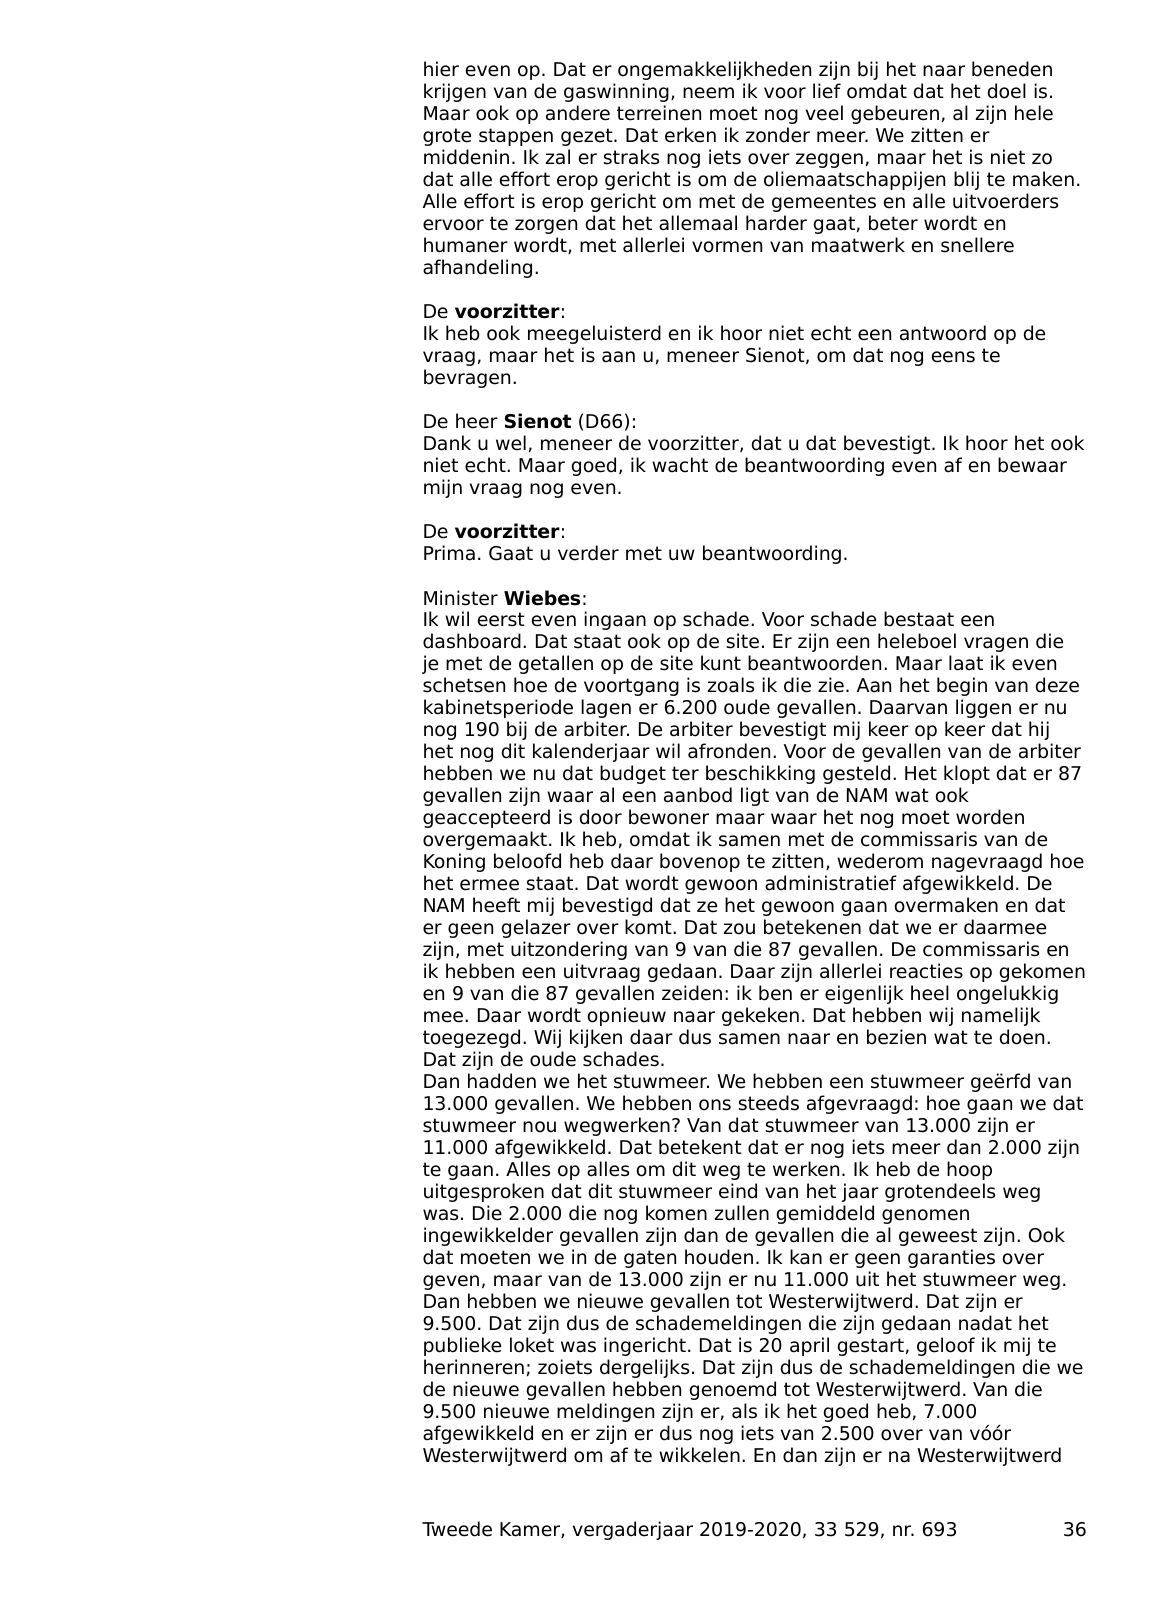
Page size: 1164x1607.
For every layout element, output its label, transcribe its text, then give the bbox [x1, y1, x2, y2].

text Dan hadden we het stuwmeer. We hebben een stuwmeer geërfd van 13.000 gevallen. We hebben ons steeds afgevraagd: hoe gaan we dat stuwmeer nou wegwerken? Van dat stuwmeer van 13.000 zijn er 11.000 afgewikkeld. Dat betekent dat er nog iets meer dan 2.000 zijn te gaan. Alles op alles om dit weg te werken. Ik heb de hoop uitgesproken dat dit stuwmeer eind van het jaar grotendeels weg was. Die 2.000 die nog komen zullen gemiddeld genomen ingewikkelder gevallen zijn dan de gevallen die al geweest zijn. Ook dat moeten we in de gaten houden. Ik kan er geen garanties over geven, maar van de 13.000 zijn er nu 11.000 uit het stuwmeer weg. [422, 1071, 1087, 1291]
text Dank u wel, meneer de voorzitter, dat u dat bevestigt. Ik hoor het ook niet echt. Maar goed, ik wacht de beantwoording even af en bewaar mijn vraag nog even. [422, 433, 1087, 499]
text De voorzitter: [422, 301, 1087, 323]
text Minister Wiebes: [422, 587, 1087, 609]
text Ik heb ook meegeluisterd en ik hoor niet echt een antwoord op de vraag, maar het is aan u, meneer Sienot, om dat nog eens te bevragen. [422, 323, 1087, 389]
text De heer Sienot (D66): [422, 411, 1087, 433]
text Dan hebben we nieuwe gevallen tot Westerwijtwerd. Dat zijn er 9.500. Dat zijn dus de schademeldingen die zijn gedaan nadat het publieke loket was ingericht. Dat is 20 april gestart, geloof ik mij te herinneren; zoiets dergelijks. Dat zijn dus de schademeldingen die we de nieuwe gevallen hebben genoemd tot Westerwijtwerd. Van die 9.500 nieuwe meldingen zijn er, als ik het goed heb, 7.000 afgewikkeld en er zijn er dus nog iets van 2.500 over van vóór Westerwijtwerd om af te wikkelen. En dan zijn er na Westerwijtwerd [422, 1291, 1087, 1467]
text hier even op. Dat er ongemakkelijkheden zijn bij het naar beneden krijgen van de gaswinning, neem ik voor lief omdat dat het doel is. Maar ook op andere terreinen moet nog veel gebeuren, al zijn hele grote stappen gezet. Dat erken ik zonder meer. We zitten er middenin. Ik zal er straks nog iets over zeggen, maar het is niet zo dat alle effort erop gericht is om de oliemaatschappijen blij te maken. Alle effort is erop gericht om met de gemeentes en alle uitvoerders ervoor te zorgen dat het allemaal harder gaat, beter wordt en humaner wordt, met allerlei vormen van maatwerk en snellere afhandeling. [422, 59, 1087, 279]
text Ik wil eerst even ingaan op schade. Voor schade bestaat een dashboard. Dat staat ook op de site. Er zijn een heleboel vragen die je met de getallen op de site kunt beantwoorden. Maar laat ik even schetsen hoe de voortgang is zoals ik die zie. Aan het begin van deze kabinetsperiode lagen er 6.200 oude gevallen. Daarvan liggen er nu nog 190 bij de arbiter. De arbiter bevestigt mij keer op keer dat hij het nog dit kalenderjaar wil afronden. Voor de gevallen van de arbiter hebben we nu dat budget ter beschikking gesteld. Het klopt dat er 87 gevallen zijn waar al een aanbod ligt van de NAM wat ook geaccepteerd is door bewoner maar waar het nog moet worden overgemaakt. Ik heb, omdat ik samen met de commissaris van de Koning beloofd heb daar bovenop te zitten, wederom nagevraagd hoe het ermee staat. Dat wordt gewoon administratief afgewikkeld. De NAM heeft mij bevestigd dat ze het gewoon gaan overmaken en dat er geen gelazer over komt. Dat zou betekenen dat we er daarmee zijn, met uitzondering van 9 van die 87 gevallen. De commissaris en ik hebben een uitvraag gedaan. Daar zijn allerlei reacties op gekomen en 9 van die 87 gevallen zeiden: ik ben er eigenlijk heel ongelukkig mee. Daar wordt opnieuw naar gekeken. Dat hebben wij namelijk toegezegd. Wij kijken daar dus samen naar en bezien wat te doen. Dat zijn de oude schades. [422, 609, 1087, 1071]
text De voorzitter: [422, 521, 1087, 543]
text Prima. Gaat u verder met uw beantwoording. [422, 543, 1087, 565]
